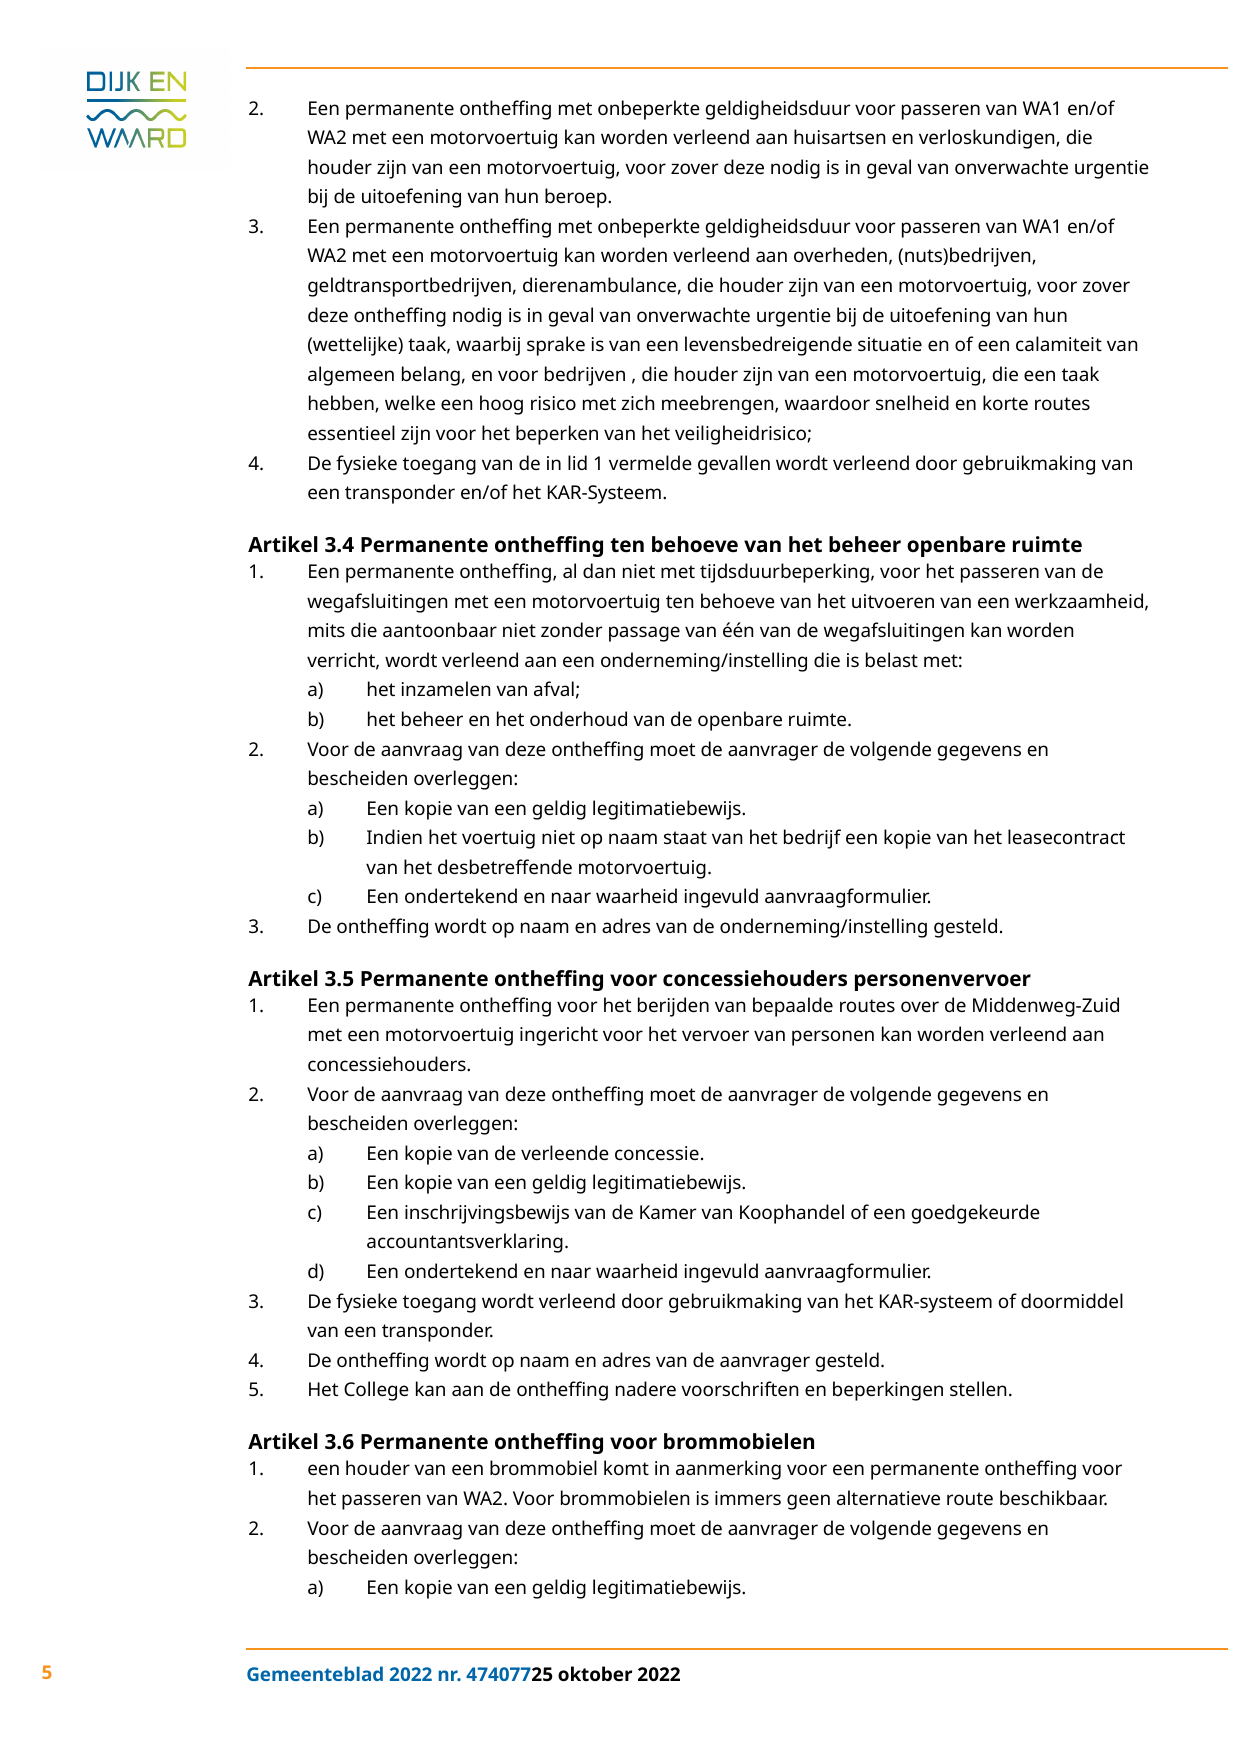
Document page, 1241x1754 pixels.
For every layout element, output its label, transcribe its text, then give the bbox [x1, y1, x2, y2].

list Een permanente ontheffing met onbeperkte geldigheidsduur voor passeren van WA1 en/of WA2 met een motorvoertuig kan worden verleend aan overheden, (nuts)bedrijven, geldtransportbedrijven, dierenambulance, die houder zijn van een motorvoertuig, voor zover deze ontheffing nodig is in geval van onverwachte urgentie bij de uitoefening van hun (wettelijke) taak, waarbij sprake is van een levensbedreigende situatie en of een calamiteit van algemeen belang, en voor bedrijven , die houder zijn van een motorvoertuig, die een taak hebben, welke een hoog risico met zich meebrengen, waardoor snelheid en korte routes essentieel zijn voor het beperken van het veiligheidrisico; [248, 213, 1152, 446]
list Indien het voertuig niet op naam staat van het bedrijf een kopie van het leasecontract van het desbetreffende motorvoertuig. [307, 824, 1152, 880]
list Voor de aanvraag van deze ontheffing moet de aanvrager de volgende gegevens en bescheiden overleggen: [248, 1081, 1152, 1136]
list het inzamelen van afval; [307, 677, 1152, 702]
list Een permanente ontheffing met onbeperkte geldigheidsduur voor passeren van WA1 en/of WA2 met een motorvoertuig kan worden verleend aan huisartsen en verloskundigen, die houder zijn van een motorvoertuig, voor zover deze nodig is in geval van onverwachte urgentie bij de uitoefening van hun beroep. [248, 95, 1152, 209]
list Voor de aanvraag van deze ontheffing moet de aanvrager de volgende gegevens en bescheiden overleggen: [248, 1515, 1152, 1570]
text Artikel 3.4 Permanente ontheffing ten behoeve van het beheer openbare ruimte [248, 530, 1152, 558]
list Het College kan aan de ontheffing nadere voorschriften en beperkingen stellen. [248, 1377, 1152, 1402]
list Een kopie van een geldig legitimatiebewijs. [307, 1169, 1152, 1195]
list Een ondertekend en naar waarheid ingevuld aanvraagformulier. [307, 884, 1152, 909]
picture [41, 47, 231, 172]
list Een permanente ontheffing, al dan niet met tijdsduurbeperking, voor het passeren van de wegafsluitingen met een motorvoertuig ten behoeve van het uitvoeren van een werkzaamheid, mits die aantoonbaar niet zonder passage van één van de wegafsluitingen kan worden verricht, wordt verleend aan een onderneming/instelling die is belast met: [248, 558, 1152, 673]
list Een permanente ontheffing voor het berijden van bepaalde routes over de Middenweg-Zuid met een motorvoertuig ingericht voor het vervoer van personen kan worden verleend aan concessiehouders. [248, 992, 1152, 1077]
text Artikel 3.6 Permanente ontheffing voor brommobielen [248, 1427, 1152, 1456]
list Een kopie van een geldig legitimatiebewijs. [307, 1574, 1152, 1599]
list Een inschrijvingsbewijs van de Kamer van Koophandel of een goedgekeurde accountantsverklaring. [307, 1199, 1152, 1254]
list een houder van een brommobiel komt in aanmerking voor een permanente ontheffing voor het passeren van WA2. Voor brommobielen is immers geen alternatieve route beschikbaar. [248, 1456, 1152, 1511]
list het beheer en het onderhoud van de openbare ruimte. [307, 706, 1152, 732]
list De fysieke toegang wordt verleend door gebruikmaking van het KAR-systeem of doormiddel van een transponder. [248, 1288, 1152, 1343]
list Een ondertekend en naar waarheid ingevuld aanvraagformulier. [307, 1258, 1152, 1284]
list Een kopie van de verleende concessie. [307, 1140, 1152, 1166]
list De ontheffing wordt op naam en adres van de onderneming/instelling gesteld. [248, 913, 1152, 939]
list De fysieke toegang van de in lid 1 vermelde gevallen wordt verleend door gebruikmaking van een transponder en/of het KAR-Systeem. [248, 450, 1152, 505]
list De ontheffing wordt op naam en adres van de aanvrager gesteld. [248, 1347, 1152, 1373]
list Voor de aanvraag van deze ontheffing moet de aanvrager de volgende gegevens en bescheiden overleggen: [248, 736, 1152, 791]
text Artikel 3.5 Permanente ontheffing voor concessiehouders personenvervoer [248, 964, 1152, 992]
list Een kopie van een geldig legitimatiebewijs. [307, 795, 1152, 821]
